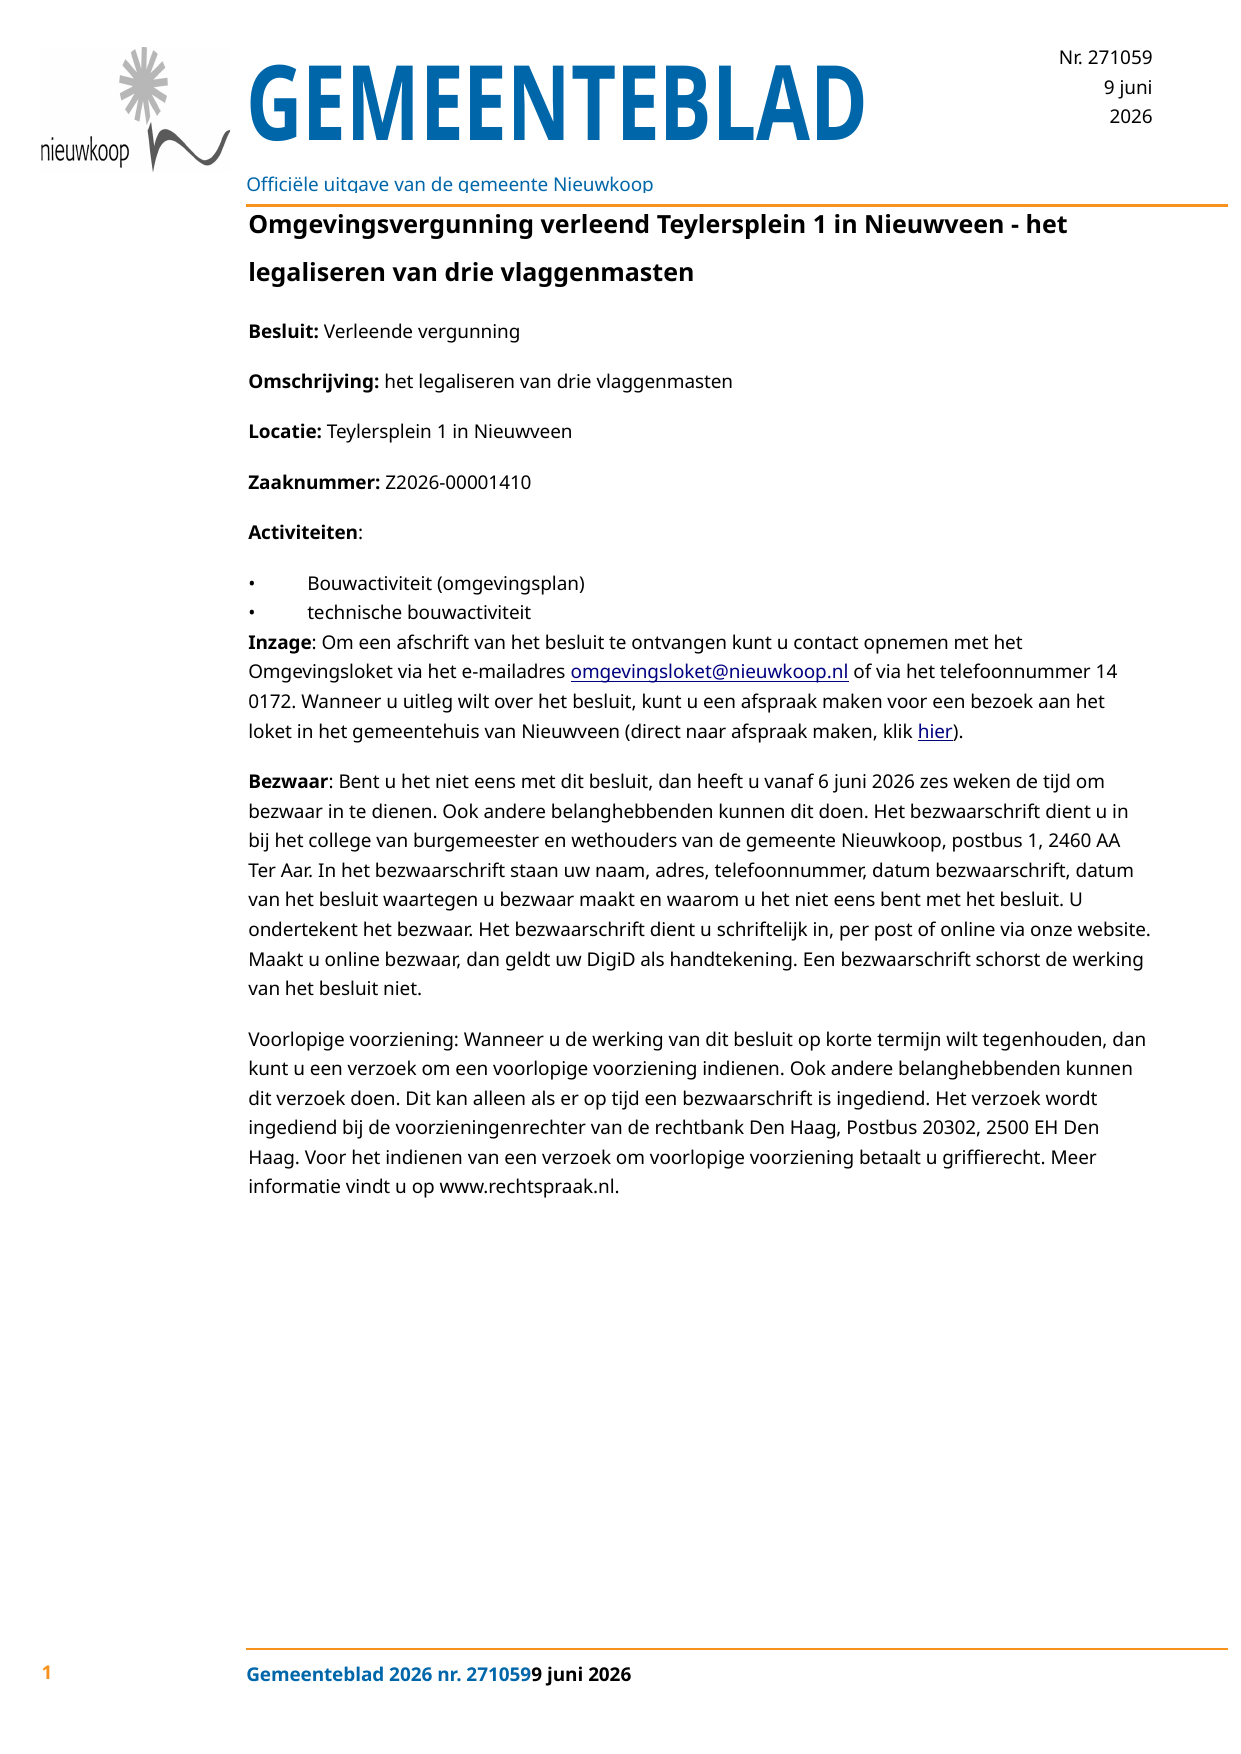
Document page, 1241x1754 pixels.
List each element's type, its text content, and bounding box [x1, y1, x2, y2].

text Activiteiten: [248, 519, 1152, 545]
list Bouwactiviteit (omgevingsplan) [248, 570, 1152, 596]
text Omschrijving: het legaliseren van drie vlaggenmasten [248, 368, 1152, 394]
list technische bouwactiviteit [248, 599, 1152, 625]
text Voorlopige voorziening: Wanneer u de werking van dit besluit op korte termijn wilt tegenhouden, dan kunt u een verzoek om een voorlopige voorziening indienen. Ook andere belanghebbenden kunnen dit verzoek doen. Dit kan alleen als er op tijd een bezwaarschrift is ingediend. Het verzoek wordt ingediend bij de voorzieningenrechter van de rechtbank Den Haag, Postbus 20302, 2500 EH Den Haag. Voor het indienen van een verzoek om voorlopige voorziening betaalt u griffierecht. Meer informatie vindt u op www.rechtspraak.nl. [248, 1026, 1152, 1199]
text Besluit: Verleende vergunning [248, 318, 1152, 344]
text Zaaknummer: Z2026-00001410 [248, 469, 1152, 495]
text Omgevingsvergunning verleend Teylersplein 1 in Nieuwveen - het legaliseren van drie vlaggenmasten [248, 207, 1152, 288]
text Locatie: Teylersplein 1 in Nieuwveen [248, 419, 1152, 444]
text Inzage: Om een afschrift van het besluit te ontvangen kunt u contact opnemen met het Omgevingsloket via het e-mailadres omgevingsloket@nieuwkoop.nl of via het telefoonnummer 14 0172. Wanneer u uitleg wilt over het besluit, kunt u een afspraak maken voor een bezoek aan het loket in het gemeentehuis van Nieuwveen (direct naar afspraak maken, klik hier). [248, 629, 1152, 744]
text Bezwaar: Bent u het niet eens met dit besluit, dan heeft u vanaf 6 juni 2026 zes weken de tijd om bezwaar in te dienen. Ook andere belanghebbenden kunnen dit doen. Het bezwaarschrift dient u in bij het college van burgemeester en wethouders van de gemeente Nieuwkoop, postbus 1, 2460 AA Ter Aar. In het bezwaarschrift staan uw naam, adres, telefoonnummer, datum bezwaarschrift, datum van het besluit waartegen u bezwaar maakt en waarom u het niet eens bent met het besluit. U ondertekent het bezwaar. Het bezwaarschrift dient u schriftelijk in, per post of online via onze website. Maakt u online bezwaar, dan geldt uw DigiD als handtekening. Een bezwaarschrift schorst de werking van het besluit niet. [248, 768, 1152, 1001]
picture [41, 47, 231, 172]
